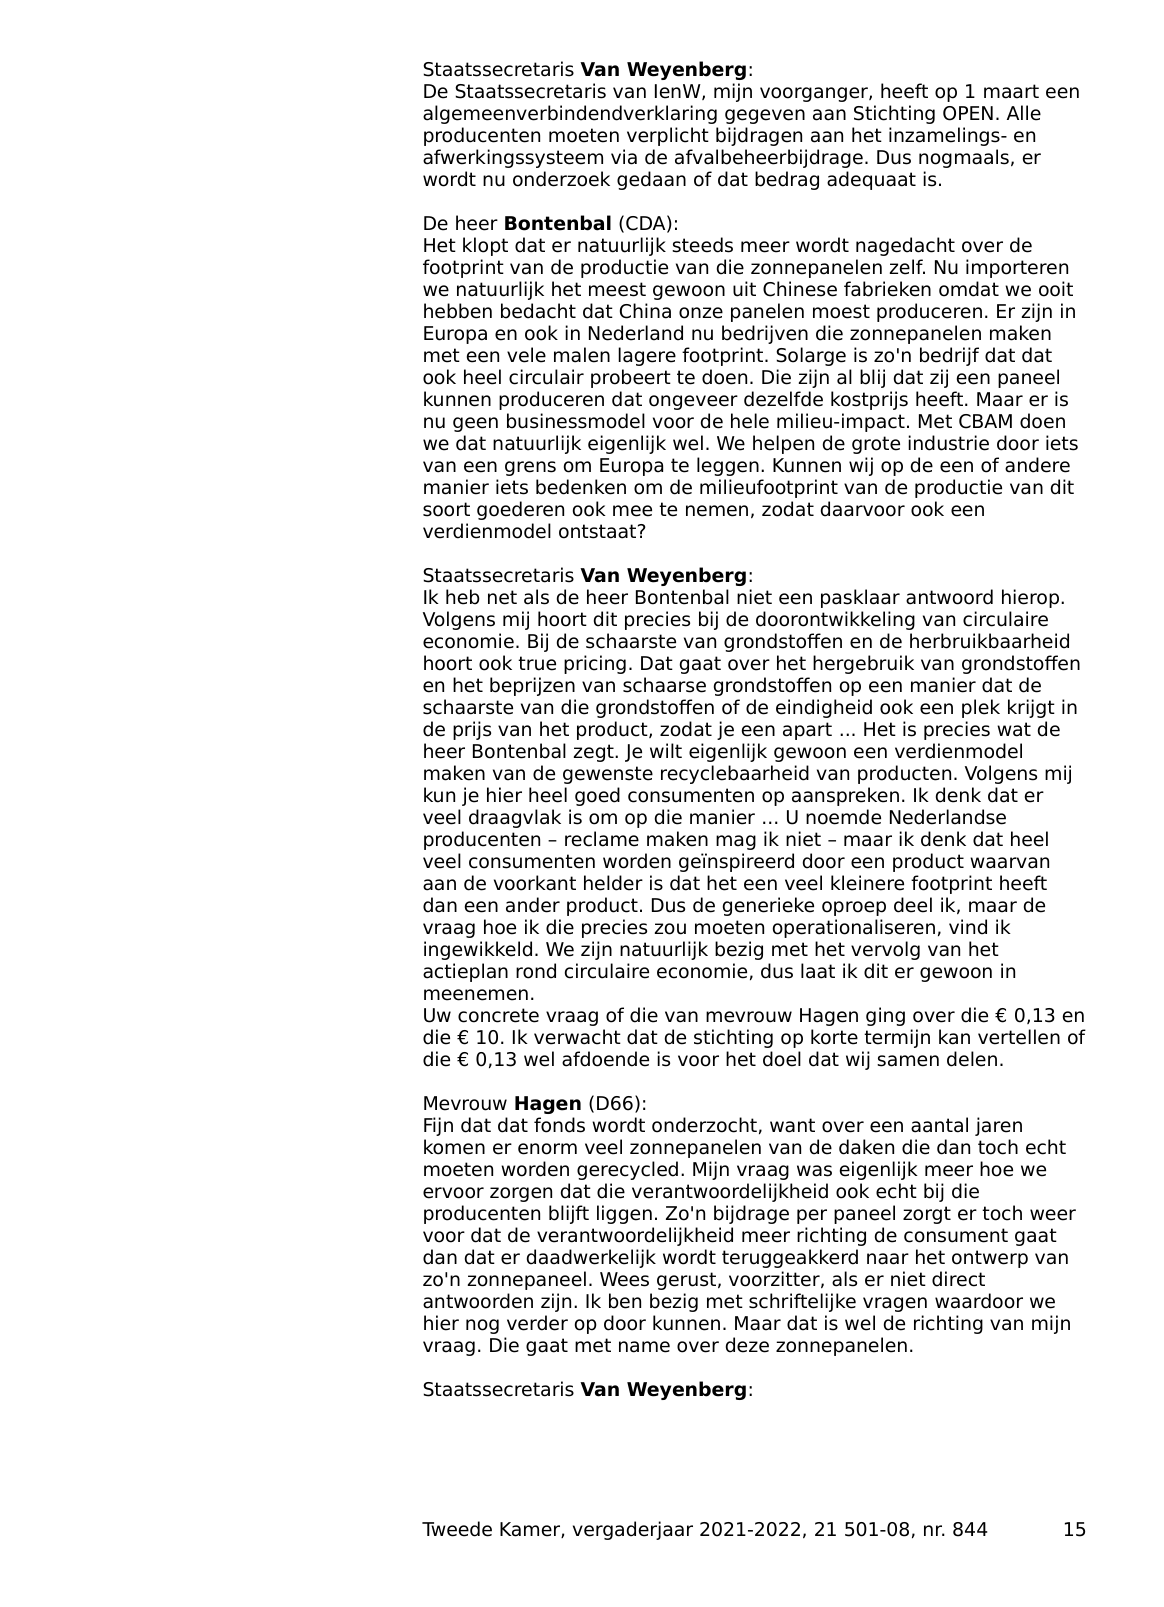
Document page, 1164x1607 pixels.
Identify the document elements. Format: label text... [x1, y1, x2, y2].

text De heer Bontenbal (CDA): [422, 213, 1087, 235]
text De Staatssecretaris van IenW, mijn voorganger, heeft op 1 maart een algemeenverbindendverklaring gegeven aan Stichting OPEN. Alle producenten moeten verplicht bijdragen aan het inzamelings- en afwerkingssysteem via de afvalbeheerbijdrage. Dus nogmaals, er wordt nu onderzoek gedaan of dat bedrag adequaat is. [422, 81, 1087, 191]
text Staatssecretaris Van Weyenberg: [422, 1379, 1087, 1401]
text Staatssecretaris Van Weyenberg: [422, 59, 1087, 81]
text Fijn dat dat fonds wordt onderzocht, want over een aantal jaren komen er enorm veel zonnepanelen van de daken die dan toch echt moeten worden gerecycled. Mijn vraag was eigenlijk meer hoe we ervoor zorgen dat die verantwoordelijkheid ook echt bij die producenten blijft liggen. Zo'n bijdrage per paneel zorgt er toch weer voor dat de verantwoordelijkheid meer richting de consument gaat dan dat er daadwerkelijk wordt teruggeakkerd naar het ontwerp van zo'n zonnepaneel. Wees gerust, voorzitter, als er niet direct antwoorden zijn. Ik ben bezig met schriftelijke vragen waardoor we hier nog verder op door kunnen. Maar dat is wel de richting van mijn vraag. Die gaat met name over deze zonnepanelen. [422, 1115, 1087, 1356]
text Ik heb net als de heer Bontenbal niet een pasklaar antwoord hierop. Volgens mij hoort dit precies bij de doorontwikkeling van circulaire economie. Bij de schaarste van grondstoffen en de herbruikbaarheid hoort ook true pricing. Dat gaat over het hergebruik van grondstoffen en het beprijzen van schaarse grondstoffen op een manier dat de schaarste van die grondstoffen of de eindigheid ook een plek krijgt in de prijs van het product, zodat je een apart ... Het is precies wat de heer Bontenbal zegt. Je wilt eigenlijk gewoon een verdienmodel maken van de gewenste recyclebaarheid van producten. Volgens mij kun je hier heel goed consumenten op aanspreken. Ik denk dat er veel draagvlak is om op die manier ... U noemde Nederlandse producenten – reclame maken mag ik niet – maar ik denk dat heel veel consumenten worden geïnspireerd door een product waarvan aan de voorkant helder is dat het een veel kleinere footprint heeft dan een ander product. Dus de generieke oproep deel ik, maar de vraag hoe ik die precies zou moeten operationaliseren, vind ik ingewikkeld. We zijn natuurlijk bezig met het vervolg van het actieplan rond circulaire economie, dus laat ik dit er gewoon in meenemen. [422, 587, 1087, 1004]
text Mevrouw Hagen (D66): [422, 1093, 1087, 1115]
text Uw concrete vraag of die van mevrouw Hagen ging over die € 0,13 en die € 10. Ik verwacht dat de stichting op korte termijn kan vertellen of die € 0,13 wel afdoende is voor het doel dat wij samen delen. [422, 1004, 1087, 1071]
text Staatssecretaris Van Weyenberg: [422, 565, 1087, 587]
text Het klopt dat er natuurlijk steeds meer wordt nagedacht over de footprint van de productie van die zonnepanelen zelf. Nu importeren we natuurlijk het meest gewoon uit Chinese fabrieken omdat we ooit hebben bedacht dat China onze panelen moest produceren. Er zijn in Europa en ook in Nederland nu bedrijven die zonnepanelen maken met een vele malen lagere footprint. Solarge is zo'n bedrijf dat dat ook heel circulair probeert te doen. Die zijn al blij dat zij een paneel kunnen produceren dat ongeveer dezelfde kostprijs heeft. Maar er is nu geen businessmodel voor de hele milieu-impact. Met CBAM doen we dat natuurlijk eigenlijk wel. We helpen de grote industrie door iets van een grens om Europa te leggen. Kunnen wij op de een of andere manier iets bedenken om de milieufootprint van de productie van dit soort goederen ook mee te nemen, zodat daarvoor ook een verdienmodel ontstaat? [422, 235, 1087, 543]
